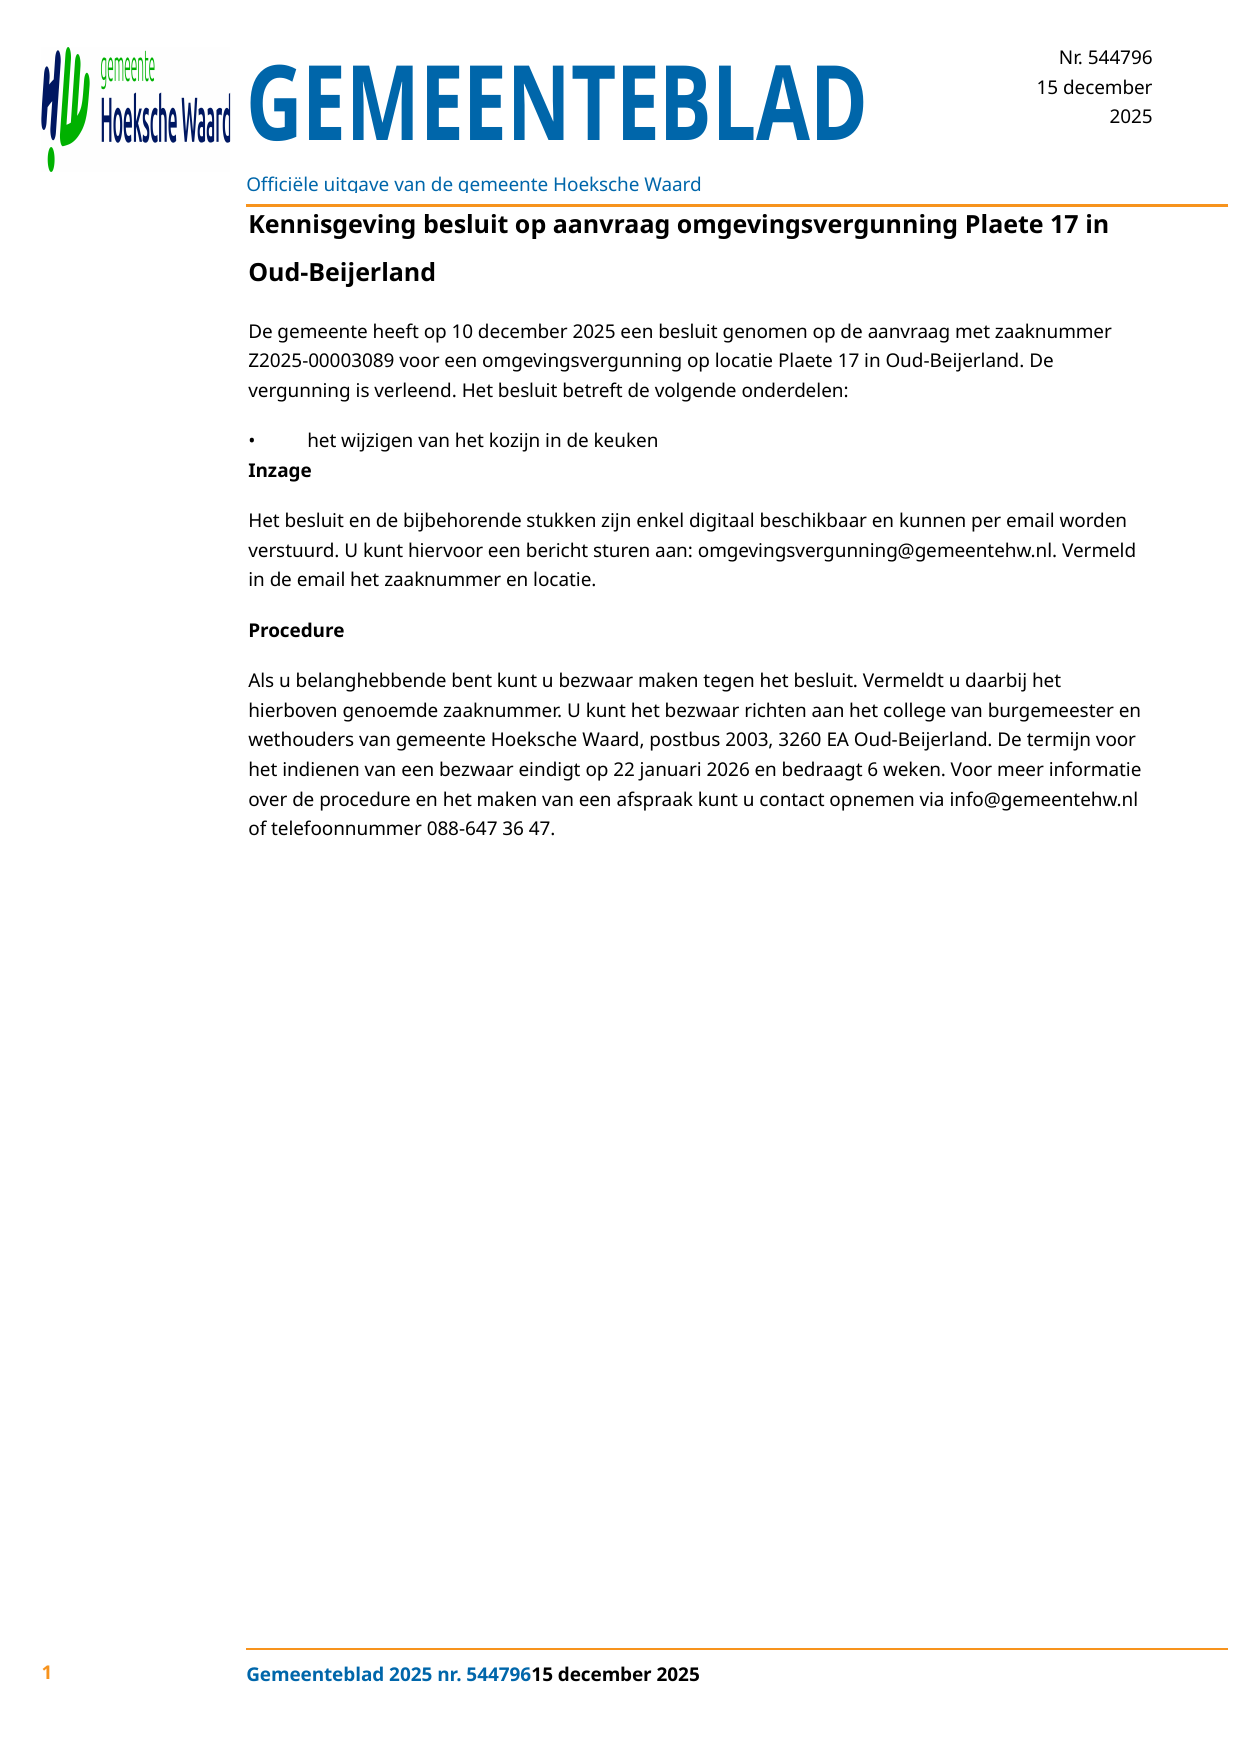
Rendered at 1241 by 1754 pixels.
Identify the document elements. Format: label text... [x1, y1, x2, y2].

text De gemeente heeft op 10 december 2025 een besluit genomen op de aanvraag met zaaknummer Z2025-00003089 voor een omgevingsvergunning op locatie Plaete 17 in Oud-Beijerland. De vergunning is verleend. Het besluit betreft de volgende onderdelen: [248, 318, 1152, 403]
text Als u belanghebbende bent kunt u bezwaar maken tegen het besluit. Vermeldt u daarbij het hierboven genoemde zaaknummer. U kunt het bezwaar richten aan het college van burgemeester en wethouders van gemeente Hoeksche Waard, postbus 2003, 3260 EA Oud-Beijerland. De termijn voor het indienen van een bezwaar eindigt op 22 januari 2026 en bedraagt 6 weken. Voor meer informatie over de procedure en het maken van een afspraak kunt u contact opnemen via info@gemeentehw.nl of telefoonnummer 088-647 36 47. [248, 667, 1152, 841]
text Het besluit en de bijbehorende stukken zijn enkel digitaal beschikbaar en kunnen per email worden verstuurd. U kunt hiervoor een bericht sturen aan: omgevingsvergunning@gemeentehw.nl. Vermeld in de email het zaaknummer en locatie. [248, 507, 1152, 592]
picture [41, 47, 231, 172]
text Inzage [248, 457, 1152, 483]
text Procedure [248, 617, 1152, 643]
text Kennisgeving besluit op aanvraag omgevingsvergunning Plaete 17 in Oud-Beijerland [248, 207, 1152, 288]
list het wijzigen van het kozijn in de keuken [248, 427, 1152, 453]
